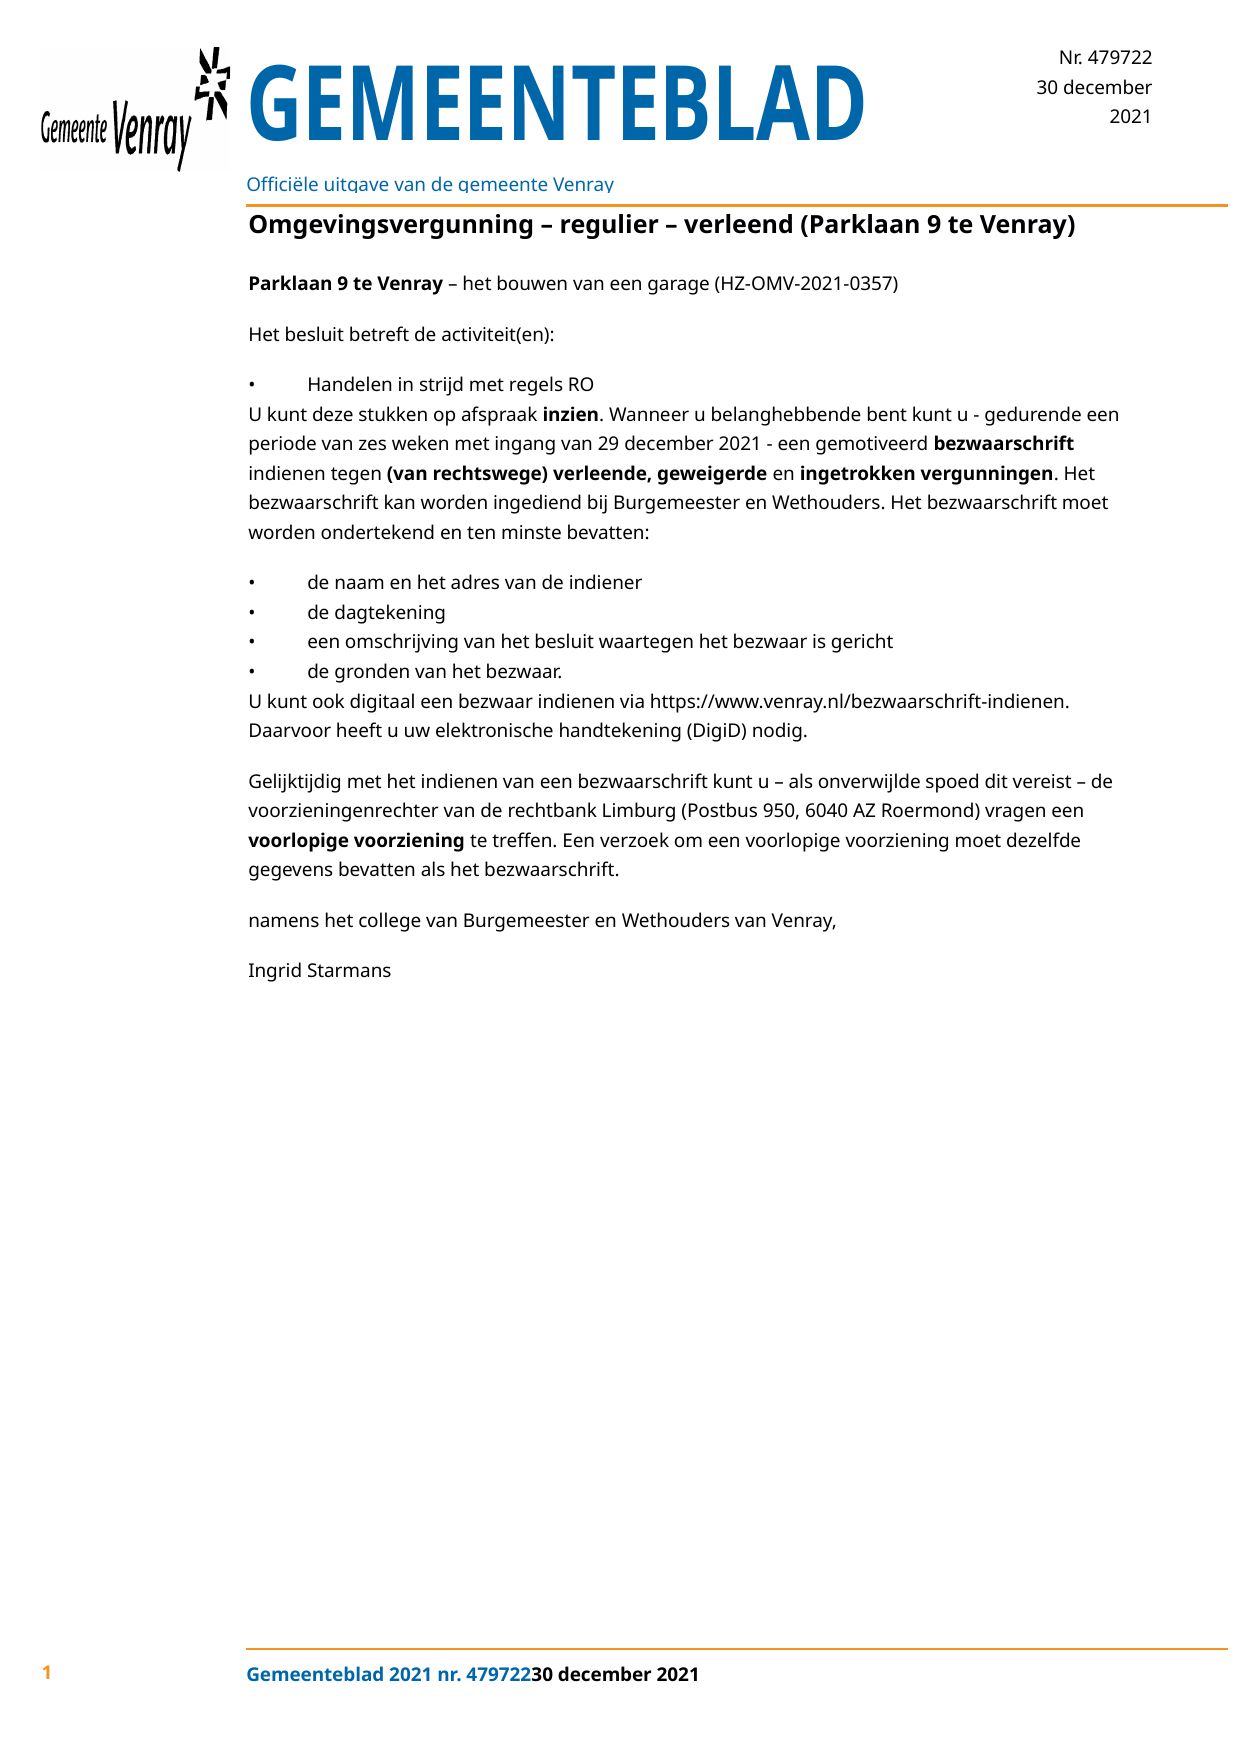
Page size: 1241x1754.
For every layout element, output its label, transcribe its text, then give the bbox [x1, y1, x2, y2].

picture [41, 47, 231, 172]
text Omgevingsvergunning – regulier – verleend (Parklaan 9 te Venray) [248, 207, 1152, 241]
text Ingrid Starmans [248, 957, 1152, 983]
list de naam en het adres van de indiener [248, 569, 1152, 595]
list Handelen in strijd met regels RO [248, 371, 1152, 397]
text U kunt deze stukken op afspraak inzien. Wanneer u belanghebbende bent kunt u - gedurende een periode van zes weken met ingang van 29 december 2021 - een gemotiveerd bezwaarschrift indienen tegen (van rechtswege) verleende, geweigerde en ingetrokken vergunningen. Het bezwaarschrift kan worden ingediend bij Burgemeester en Wethouders. Het bezwaarschrift moet worden ondertekend en ten minste bevatten: [248, 401, 1152, 545]
text Het besluit betreft de activiteit(en): [248, 321, 1152, 346]
list de dagtekening [248, 599, 1152, 625]
text namens het college van Burgemeester en Wethouders van Venray, [248, 907, 1152, 933]
list de gronden van het bezwaar. [248, 658, 1152, 684]
text U kunt ook digitaal een bezwaar indienen via https://www.venray.nl/bezwaarschrift-indienen. Daarvoor heeft u uw elektronische handtekening (DigiD) nodig. [248, 688, 1152, 743]
list een omschrijving van het besluit waartegen het bezwaar is gericht [248, 629, 1152, 654]
text Gelijktijdig met het indienen van een bezwaarschrift kunt u – als onverwijlde spoed dit vereist – de voorzieningenrechter van de rechtbank Limburg (Postbus 950, 6040 AZ Roermond) vragen een voorlopige voorziening te treffen. Een verzoek om een voorlopige voorziening moet dezelfde gegevens bevatten als het bezwaarschrift. [248, 768, 1152, 882]
text Parklaan 9 te Venray – het bouwen van een garage (HZ-OMV-2021-0357) [248, 270, 1152, 296]
